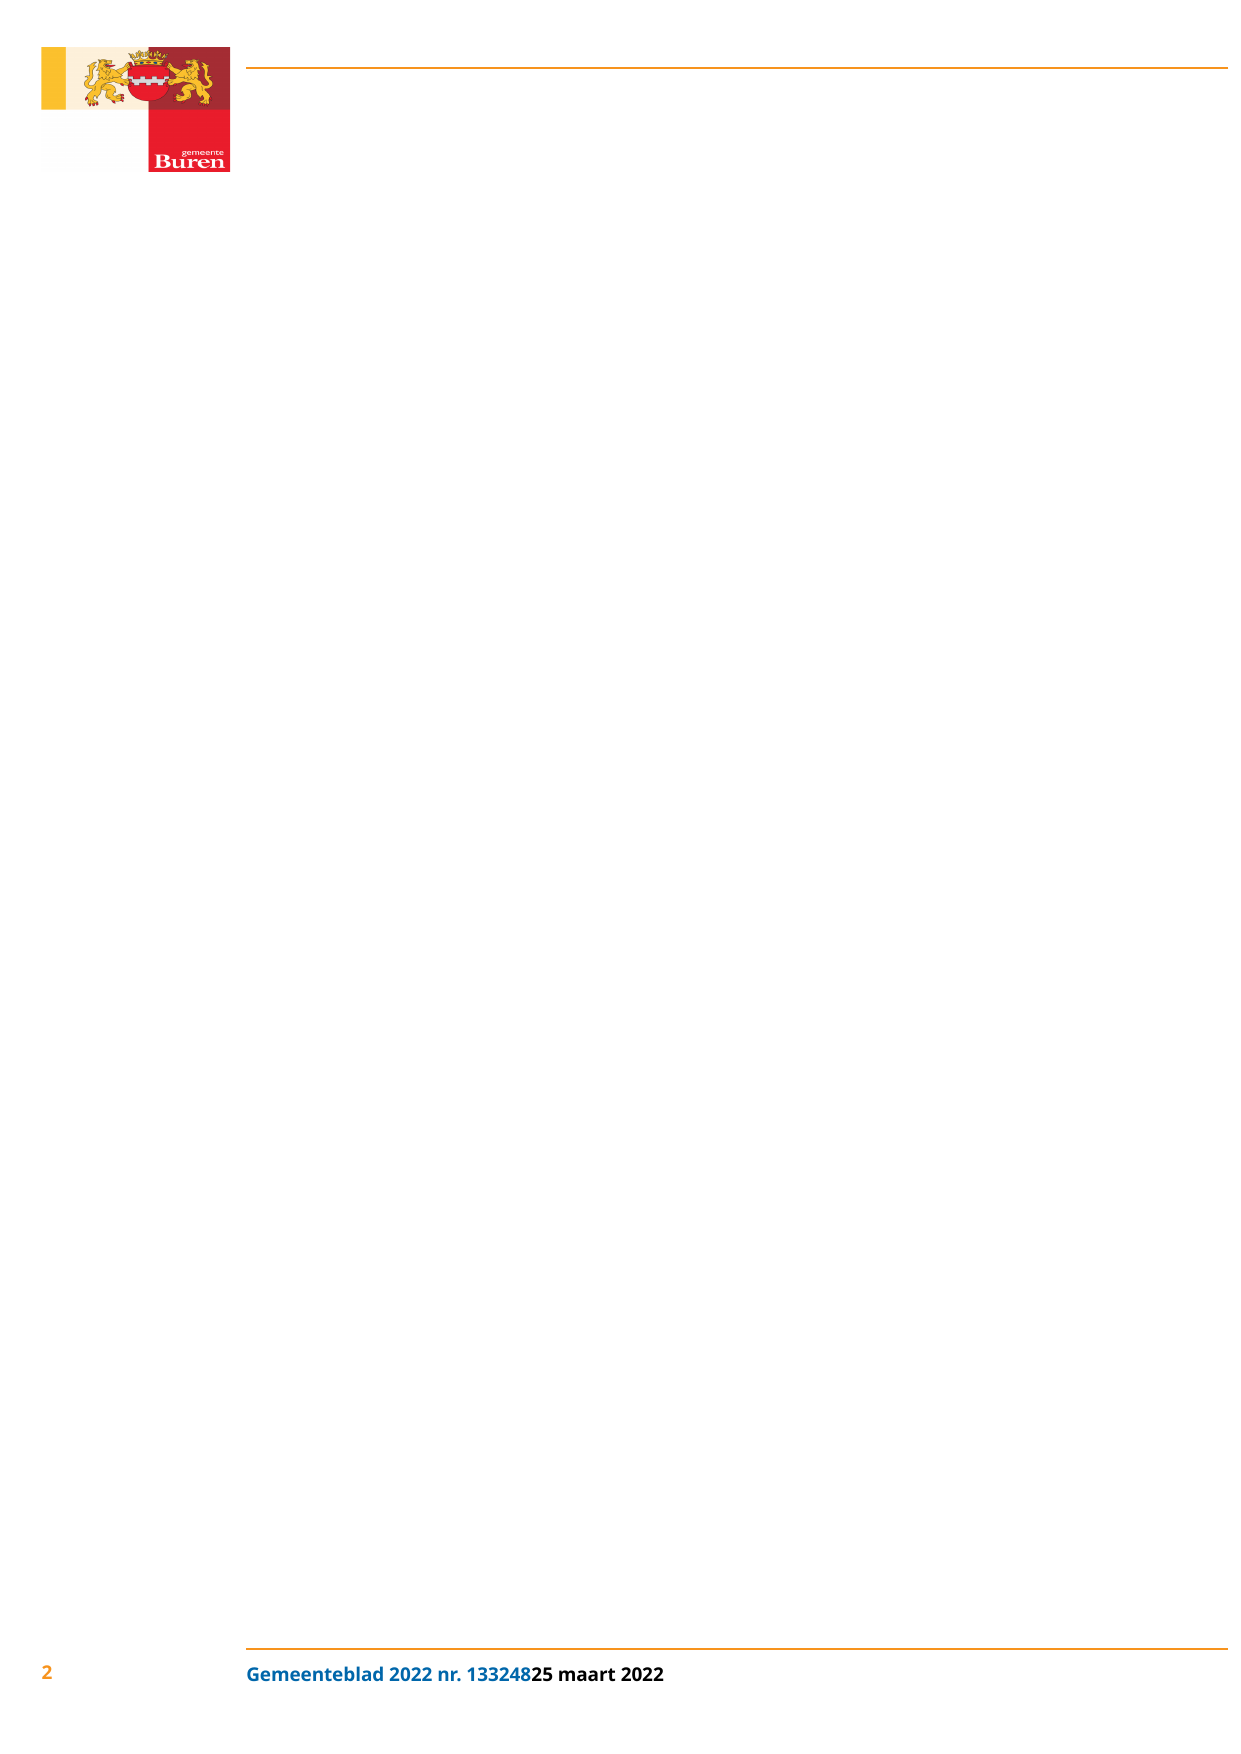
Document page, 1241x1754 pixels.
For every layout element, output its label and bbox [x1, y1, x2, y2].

picture [41, 47, 231, 172]
